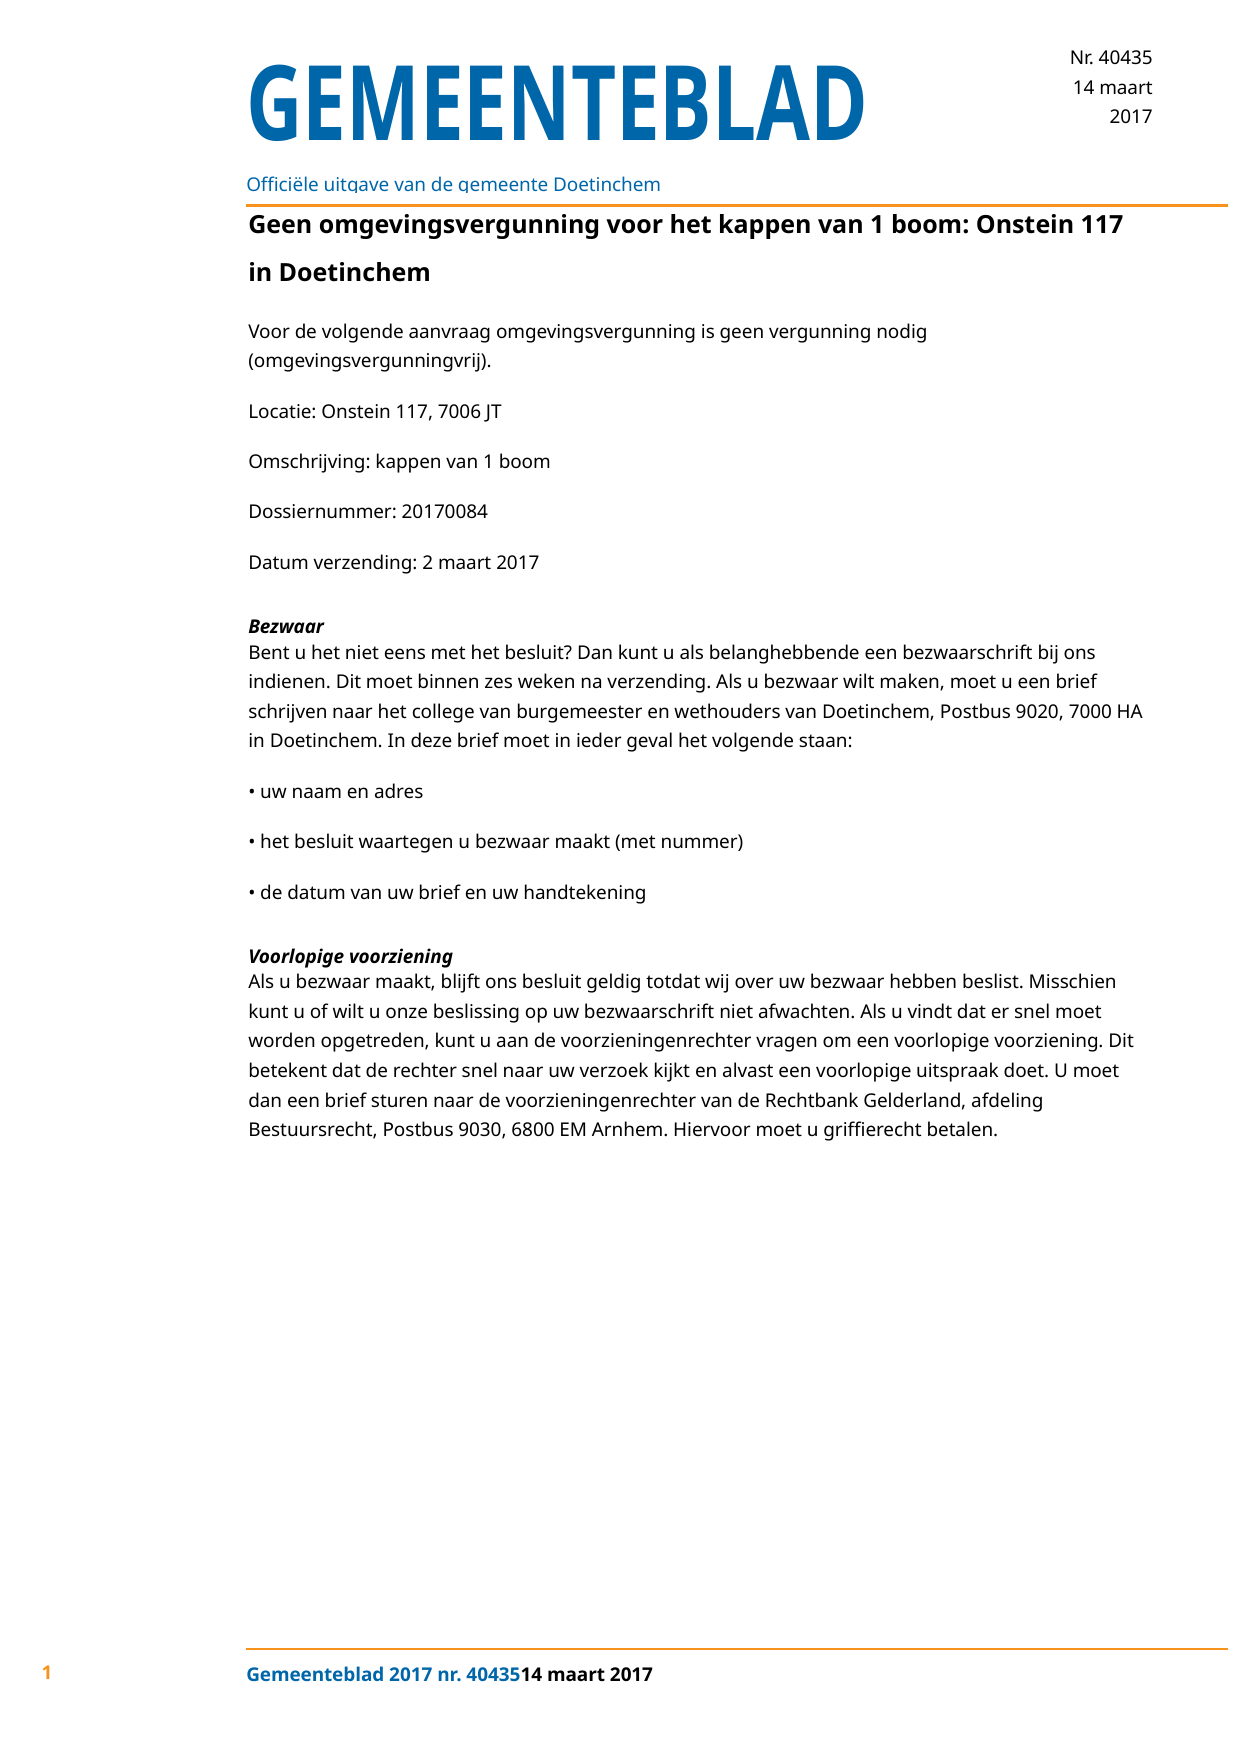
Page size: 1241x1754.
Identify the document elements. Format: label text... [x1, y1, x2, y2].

text • uw naam en adres [248, 778, 1152, 804]
text Geen omgevingsvergunning voor het kappen van 1 boom: Onstein 117 in Doetinchem [248, 207, 1152, 288]
text Dossiernummer: 20170084 [248, 499, 1152, 524]
picture [41, 47, 231, 172]
text Voor de volgende aanvraag omgevingsvergunning is geen vergunning nodig (omgevingsvergunningvrij). [248, 318, 1152, 373]
text Datum verzending: 2 maart 2017 [248, 549, 1152, 575]
text • het besluit waartegen u bezwaar maakt (met nummer) [248, 828, 1152, 854]
text Als u bezwaar maakt, blijft ons besluit geldig totdat wij over uw bezwaar hebben beslist. Misschien kunt u of wilt u onze beslissing op uw bezwaarschrift niet afwachten. Als u vindt dat er snel moet worden opgetreden, kunt u aan de voorzieningenrechter vragen om een voorlopige voorziening. Dit betekent dat de rechter snel naar uw verzoek kijkt en alvast een voorlopige uitspraak doet. U moet dan een brief sturen naar de voorzieningenrechter van de Rechtbank Gelderland, afdeling Bestuursrecht, Postbus 9030, 6800 EM Arnhem. Hiervoor moet u griffierecht betalen. [248, 968, 1152, 1142]
text • de datum van uw brief en uw handtekening [248, 879, 1152, 904]
text Locatie: Onstein 117, 7006 JT [248, 398, 1152, 424]
text Bent u het niet eens met het besluit? Dan kunt u als belanghebbende een bezwaarschrift bij ons indienen. Dit moet binnen zes weken na verzending. Als u bezwaar wilt maken, moet u een brief schrijven naar het college van burgemeester en wethouders van Doetinchem, Postbus 9020, 7000 HA in Doetinchem. In deze brief moet in ieder geval het volgende staan: [248, 639, 1152, 753]
text Bezwaar [248, 613, 1152, 639]
text Omschrijving: kappen van 1 boom [248, 448, 1152, 474]
text Voorlopige voorziening [248, 943, 1152, 968]
